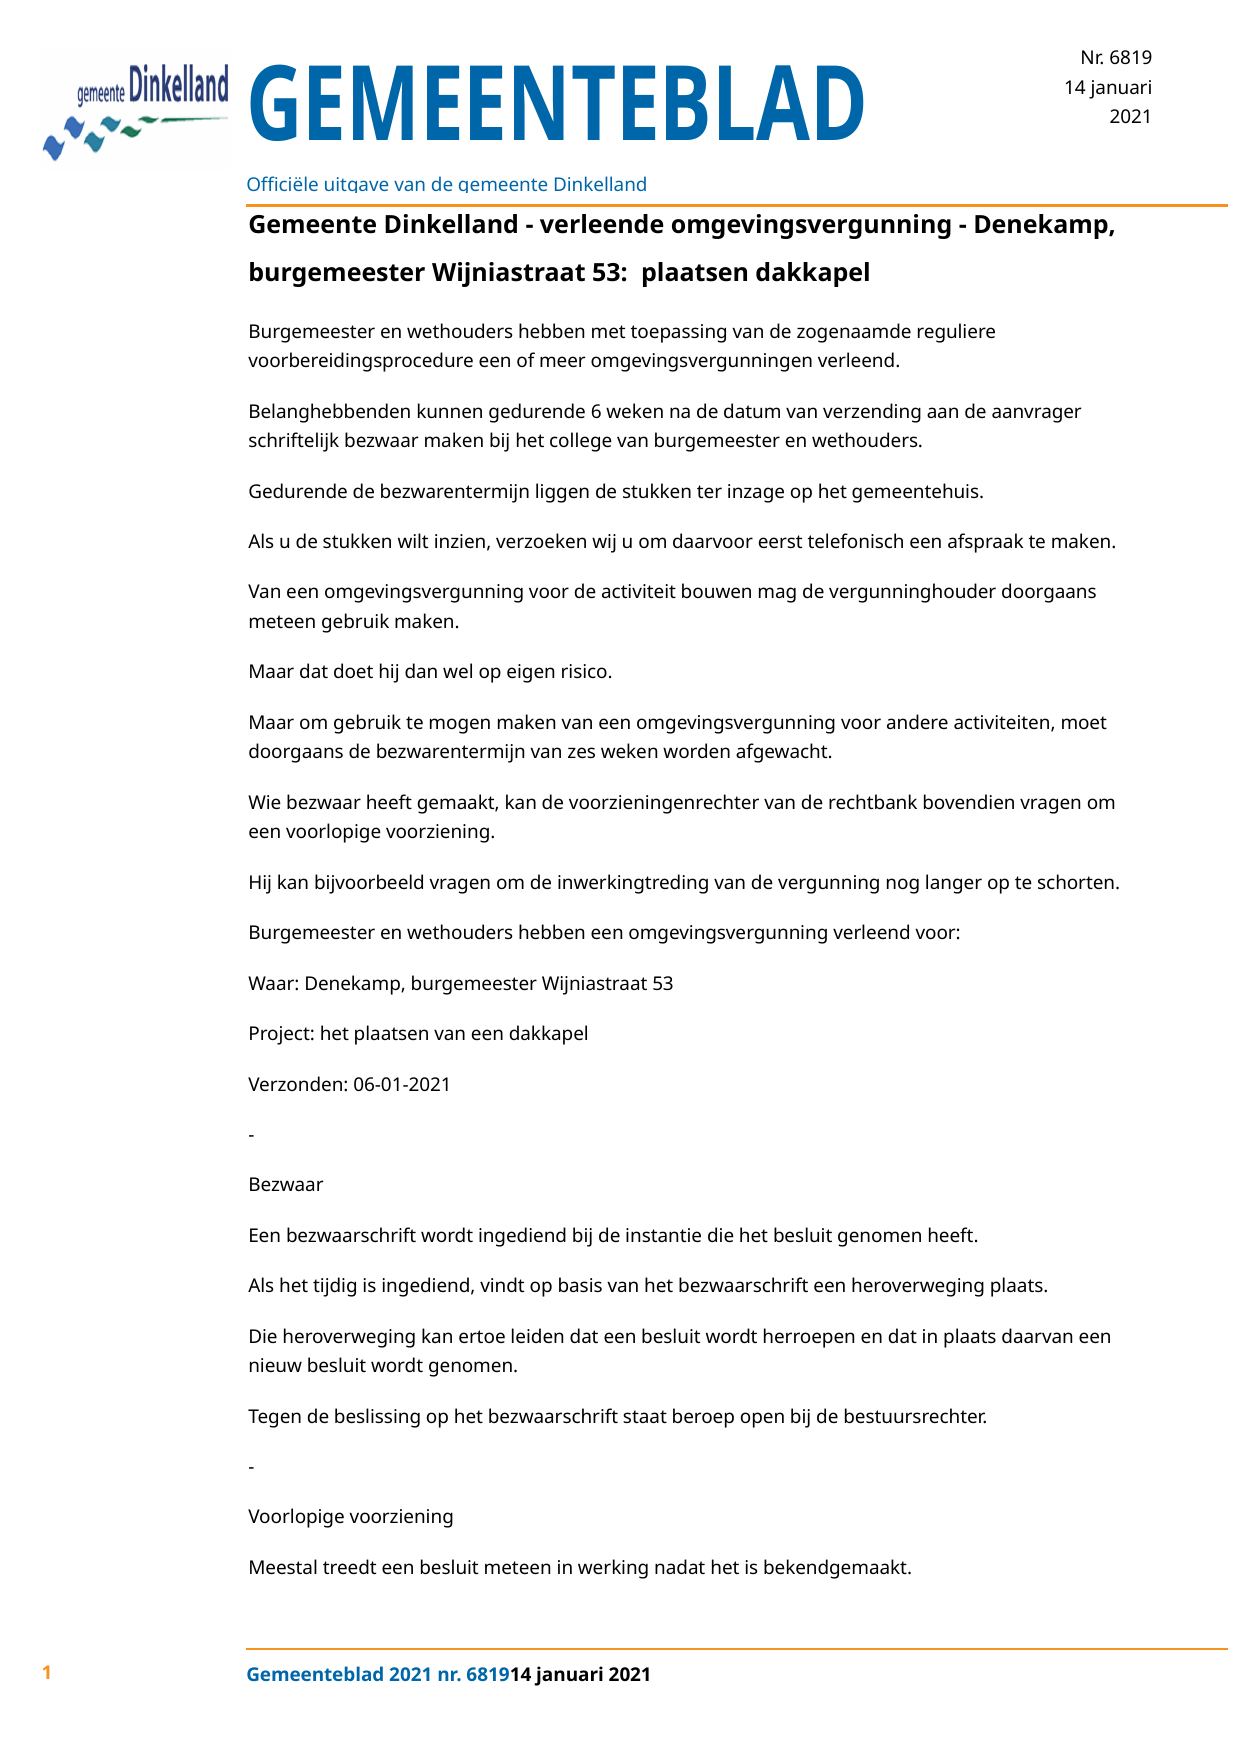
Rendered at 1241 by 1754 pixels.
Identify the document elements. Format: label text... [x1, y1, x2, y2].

text Tegen de beslissing op het bezwaarschrift staat beroep open bij de bestuursrechter. [248, 1403, 1152, 1429]
text Maar dat doet hij dan wel op eigen risico. [248, 659, 1152, 684]
text Hij kan bijvoorbeeld vragen om de inwerkingtreding van de vergunning nog langer op te schorten. [248, 869, 1152, 895]
text - [248, 1121, 1152, 1147]
text Gedurende de bezwarentermijn liggen de stukken ter inzage op het gemeentehuis. [248, 478, 1152, 504]
text Als u de stukken wilt inzien, verzoeken wij u om daarvoor eerst telefonisch een afspraak te maken. [248, 528, 1152, 554]
text Project: het plaatsen van een dakkapel [248, 1020, 1152, 1046]
text Bezwaar [248, 1172, 1152, 1197]
text Wie bezwaar heeft gemaakt, kan de voorzieningenrechter van de rechtbank bovendien vragen om een voorlopige voorziening. [248, 789, 1152, 844]
text Belanghebbenden kunnen gedurende 6 weken na de datum van verzending aan de aanvrager schriftelijk bezwaar maken bij het college van burgemeester en wethouders. [248, 398, 1152, 453]
text Verzonden: 06-01-2021 [248, 1071, 1152, 1097]
text Waar: Denekamp, burgemeester Wijniastraat 53 [248, 970, 1152, 996]
text Burgemeester en wethouders hebben een omgevingsvergunning verleend voor: [248, 919, 1152, 945]
text Burgemeester en wethouders hebben met toepassing van de zogenaamde reguliere voorbereidingsprocedure een of meer omgevingsvergunningen verleend. [248, 318, 1152, 373]
text Voorlopige voorziening [248, 1504, 1152, 1529]
text Maar om gebruik te mogen maken van een omgevingsvergunning voor andere activiteiten, moet doorgaans de bezwarentermijn van zes weken worden afgewacht. [248, 709, 1152, 764]
text Een bezwaarschrift wordt ingediend bij de instantie die het besluit genomen heeft. [248, 1222, 1152, 1248]
picture [41, 47, 231, 172]
text Als het tijdig is ingediend, vindt op basis van het bezwaarschrift een heroverweging plaats. [248, 1272, 1152, 1298]
text Van een omgevingsvergunning voor de activiteit bouwen mag de vergunninghouder doorgaans meteen gebruik maken. [248, 579, 1152, 634]
text - [248, 1453, 1152, 1479]
text Meestal treedt een besluit meteen in werking nadat het is bekendgemaakt. [248, 1554, 1152, 1580]
text Gemeente Dinkelland - verleende omgevingsvergunning - Denekamp, burgemeester Wijniastraat 53: plaatsen dakkapel [248, 207, 1152, 288]
text Die heroverweging kan ertoe leiden dat een besluit wordt herroepen en dat in plaats daarvan een nieuw besluit wordt genomen. [248, 1323, 1152, 1378]
